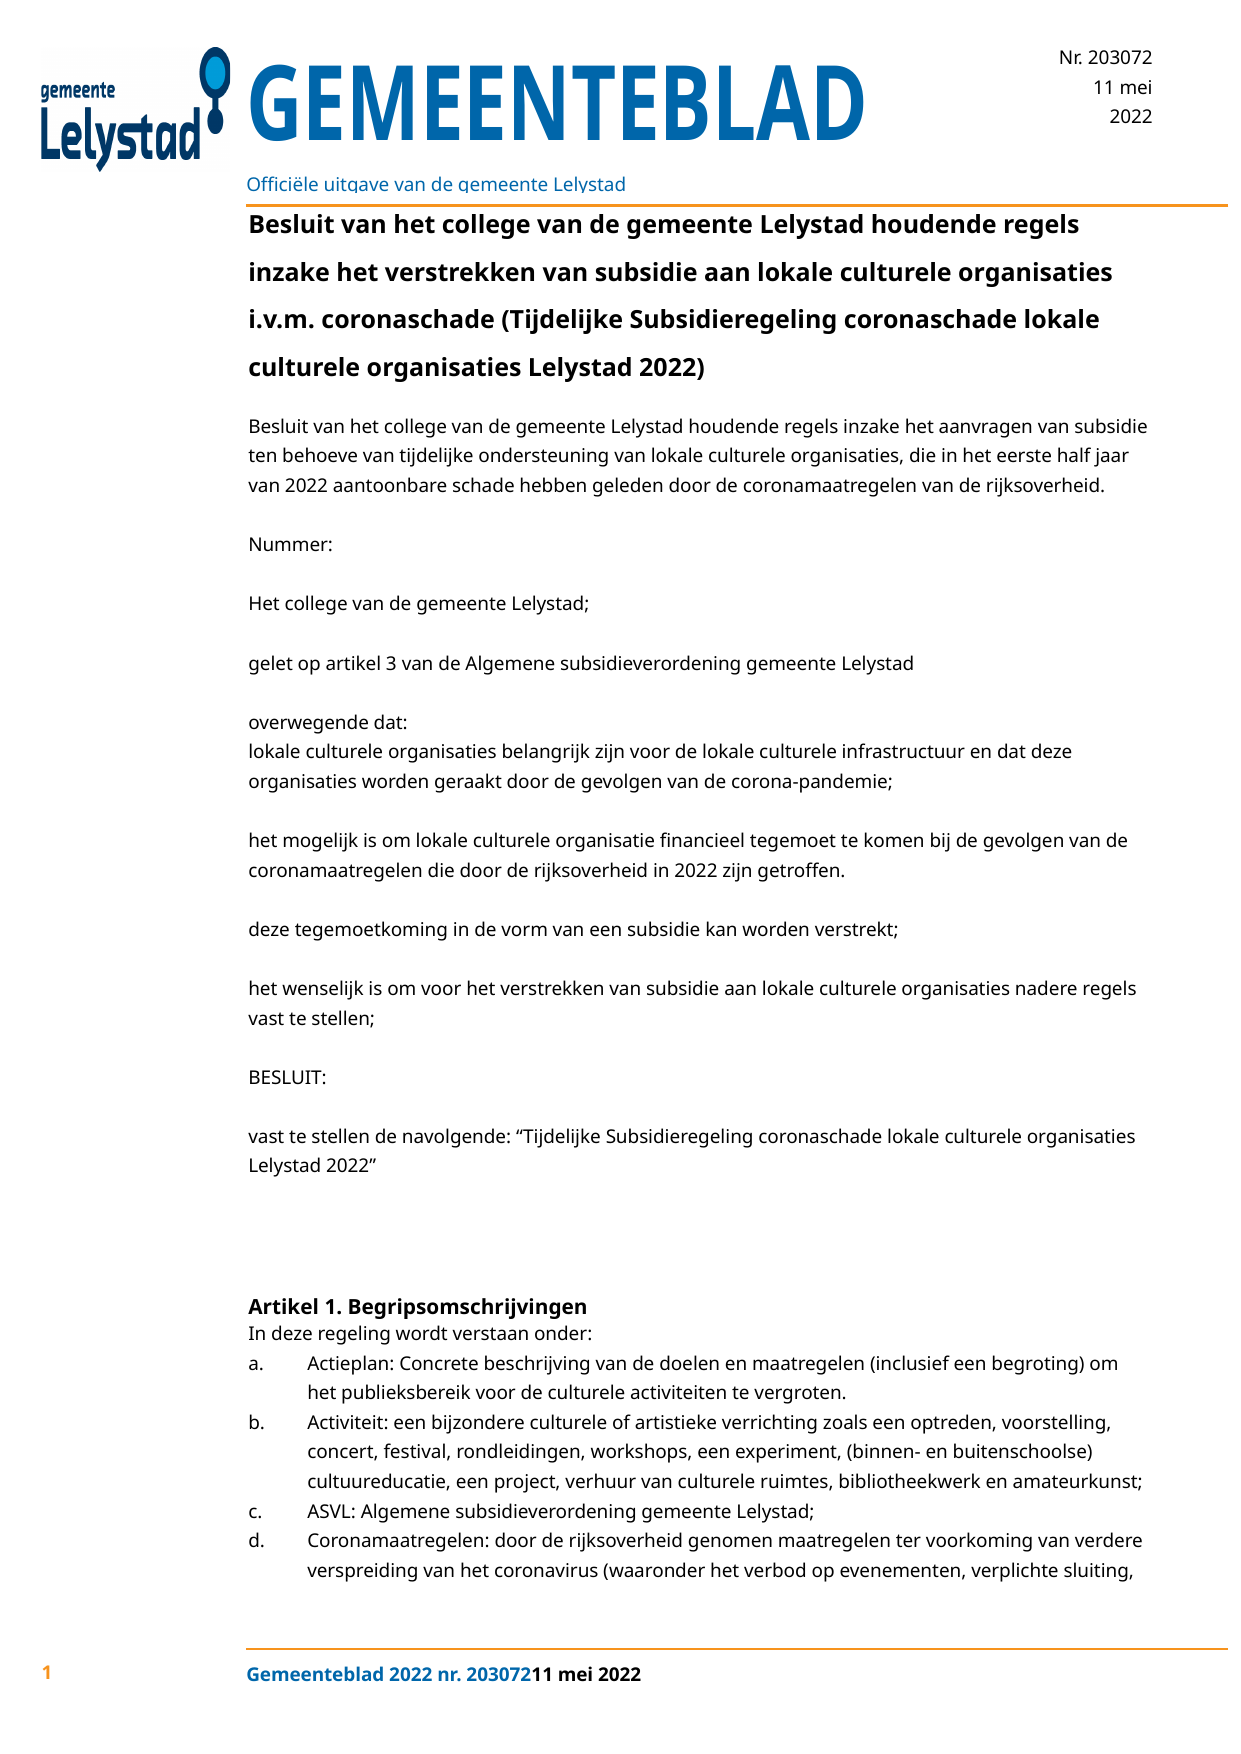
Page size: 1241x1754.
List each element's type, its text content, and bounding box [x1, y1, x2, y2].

picture [41, 47, 231, 172]
text In deze regeling wordt verstaan onder: [248, 1320, 1152, 1346]
list ASVL: Algemene subsidieverordening gemeente Lelystad; [248, 1498, 1152, 1523]
list Coronamaatregelen: door de rijksoverheid genomen maatregelen ter voorkoming van verdere verspreiding van het coronavirus (waaronder het verbod op evenementen, verplichte sluiting, [248, 1527, 1152, 1583]
list Activiteit: een bijzondere culturele of artistieke verrichting zoals een optreden, voorstelling, concert, festival, rondleidingen, workshops, een experiment, (binnen- en buitenschoolse) cultuureducatie, een project, verhuur van culturele ruimtes, bibliotheekwerk en amateurkunst; [248, 1409, 1152, 1494]
text BESLUIT: [248, 1064, 1152, 1090]
text Besluit van het college van de gemeente Lelystad houdende regels inzake het verstrekken van subsidie aan lokale culturele organisaties i.v.m. coronaschade (Tijdelijke Subsidieregeling coronaschade lokale culturele organisaties Lelystad 2022) [248, 207, 1152, 384]
text lokale culturele organisaties belangrijk zijn voor de lokale culturele infrastructuur en dat deze organisaties worden geraakt door de gevolgen van de corona-pandemie; [248, 738, 1152, 794]
text vast te stellen de navolgende: “Tijdelijke Subsidieregeling coronaschade lokale culturele organisaties Lelystad 2022” [248, 1123, 1152, 1178]
text Besluit van het college van de gemeente Lelystad houdende regels inzake het aanvragen van subsidie ten behoeve van tijdelijke ondersteuning van lokale culturele organisaties, die in het eerste half jaar van 2022 aantoonbare schade hebben geleden door de coronamaatregelen van de rijksoverheid. [248, 413, 1152, 498]
text Het college van de gemeente Lelystad; [248, 591, 1152, 616]
text het wenselijk is om voor het verstrekken van subsidie aan lokale culturele organisaties nadere regels vast te stellen; [248, 975, 1152, 1031]
text het mogelijk is om lokale culturele organisatie financieel tegemoet te komen bij de gevolgen van de coronamaatregelen die door de rijksoverheid in 2022 zijn getroffen. [248, 827, 1152, 883]
text gelet op artikel 3 van de Algemene subsidieverordening gemeente Lelystad [248, 650, 1152, 676]
text Nummer: [248, 531, 1152, 557]
text overwegende dat: [248, 709, 1152, 735]
list Actieplan: Concrete beschrijving van de doelen en maatregelen (inclusief een begroting) om het publieksbereik voor de culturele activiteiten te vergroten. [248, 1350, 1152, 1405]
text Artikel 1. Begripsomschrijvingen [248, 1292, 1152, 1320]
text deze tegemoetkoming in de vorm van een subsidie kan worden verstrekt; [248, 916, 1152, 942]
